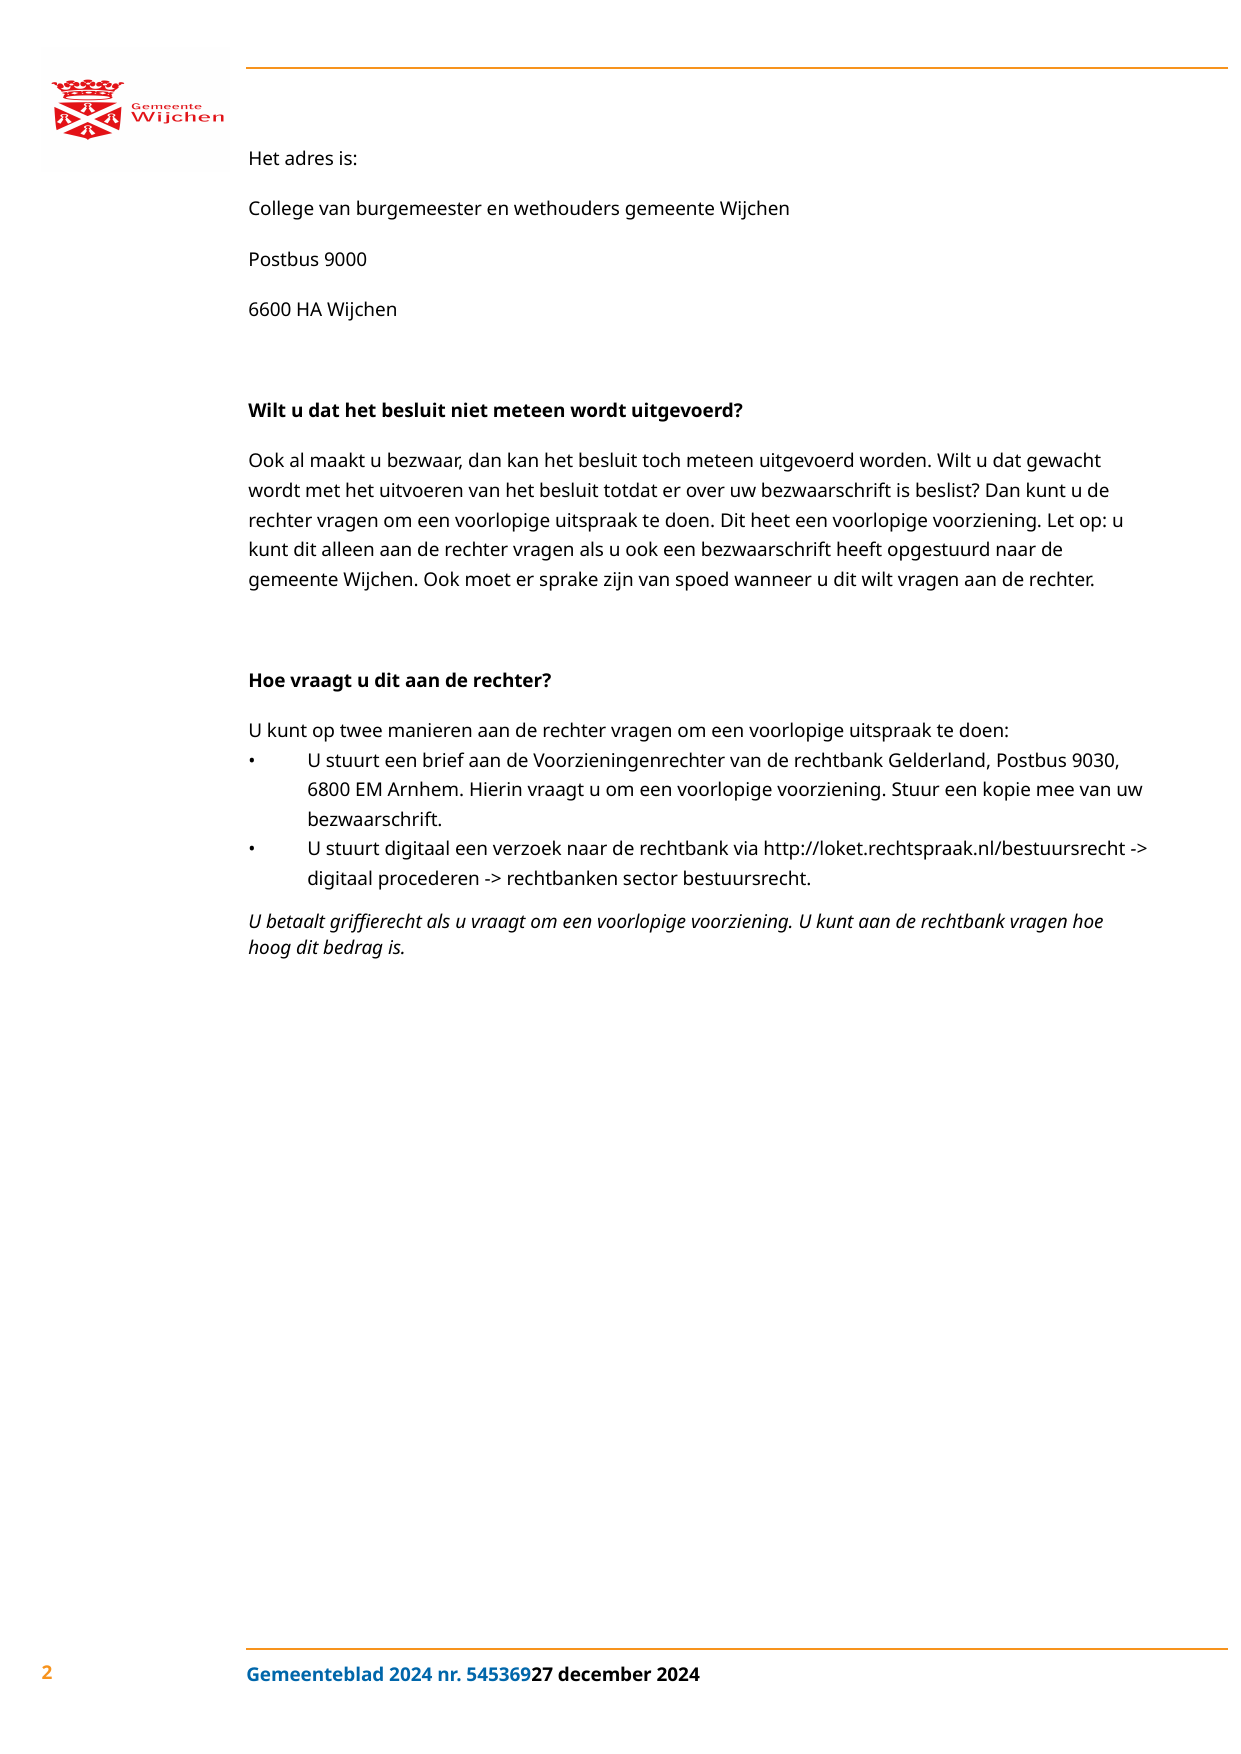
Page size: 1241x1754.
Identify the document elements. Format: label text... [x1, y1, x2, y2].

text College van burgemeester en wethouders gemeente Wijchen [248, 196, 1152, 221]
text 6600 HA Wijchen [248, 296, 1152, 322]
text Het adres is: [248, 145, 1152, 171]
text Postbus 9000 [248, 246, 1152, 272]
picture [41, 47, 231, 172]
text Ook al maakt u bezwaar, dan kan het besluit toch meteen uitgevoerd worden. Wilt u dat gewacht wordt met het uitvoeren van het besluit totdat er over uw bezwaarschrift is beslist? Dan kunt u de rechter vragen om een voorlopige uitspraak te doen. Dit heet een voorlopige voorziening. Let op: u kunt dit alleen aan de rechter vragen als u ook een bezwaarschrift heeft opgestuurd naar de gemeente Wijchen. Ook moet er sprake zijn van spoed wanneer u dit wilt vragen aan de rechter. [248, 448, 1152, 592]
text Hoe vraagt u dit aan de rechter? [248, 667, 1152, 693]
list U stuurt een brief aan de Voorzieningenrechter van de rechtbank Gelderland, Postbus 9030, 6800 EM Arnhem. Hierin vraagt u om een voorlopige voorziening. Stuur een kopie mee van uw bezwaarschrift. [248, 747, 1152, 832]
list U stuurt digitaal een verzoek naar de rechtbank via http://loket.rechtspraak.nl/bestuursrecht -> digitaal procederen -> rechtbanken sector bestuursrecht. [248, 836, 1152, 891]
text U betaalt griffierecht als u vraagt om een voorlopige voorziening. U kunt aan de rechtbank vragen hoe hoog dit bedrag is. [248, 908, 1152, 960]
text Wilt u dat het besluit niet meteen wordt uitgevoerd? [248, 397, 1152, 423]
text U kunt op twee manieren aan de rechter vragen om een voorlopige uitspraak te doen: [248, 717, 1152, 743]
